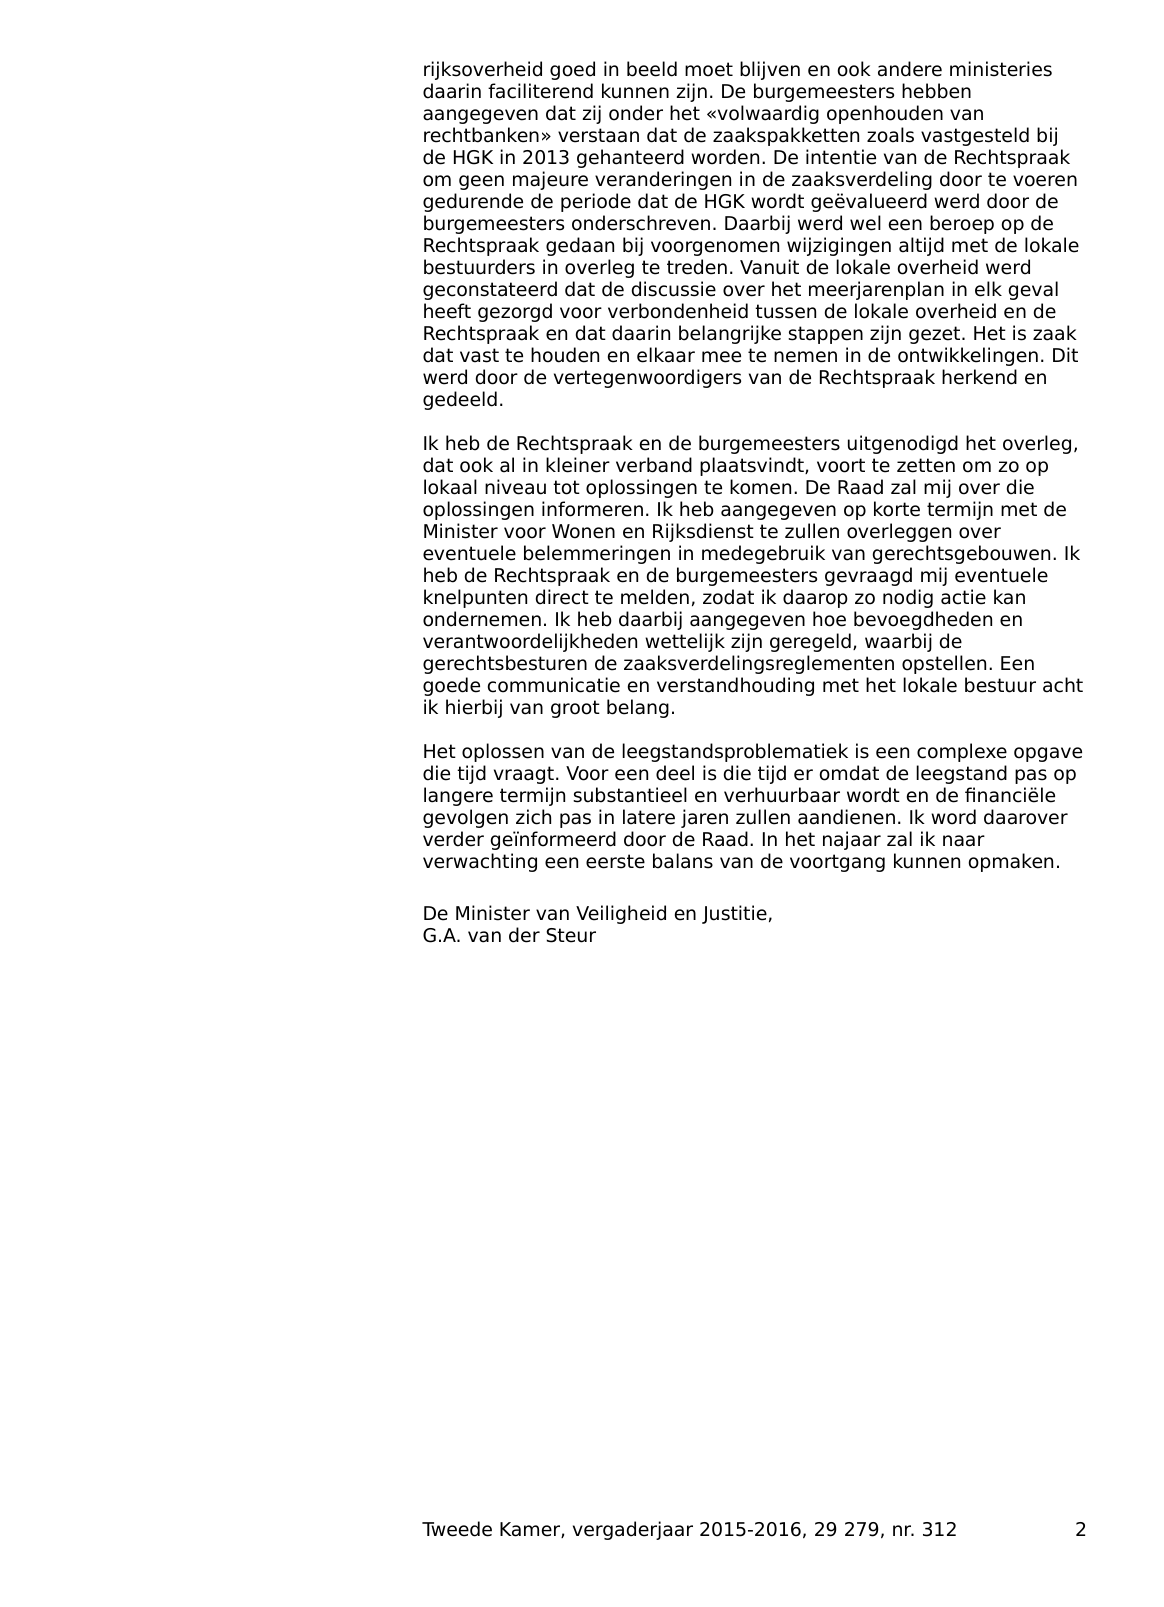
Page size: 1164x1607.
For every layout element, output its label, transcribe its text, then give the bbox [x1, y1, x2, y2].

text rijksoverheid goed in beeld moet blijven en ook andere ministeries daarin faciliterend kunnen zijn. De burgemeesters hebben aangegeven dat zij onder het «volwaardig openhouden van rechtbanken» verstaan dat de zaakspakketten zoals vastgesteld bij de HGK in 2013 gehanteerd worden. De intentie van de Rechtspraak om geen majeure veranderingen in de zaaksverdeling door te voeren gedurende de periode dat de HGK wordt geëvalueerd werd door de burgemeesters onderschreven. Daarbij werd wel een beroep op de Rechtspraak gedaan bij voorgenomen wijzigingen altijd met de lokale bestuurders in overleg te treden. Vanuit de lokale overheid werd geconstateerd dat de discussie over het meerjarenplan in elk geval heeft gezorgd voor verbondenheid tussen de lokale overheid en de Rechtspraak en dat daarin belangrijke stappen zijn gezet. Het is zaak dat vast te houden en elkaar mee te nemen in de ontwikkelingen. Dit werd door de vertegenwoordigers van de Rechtspraak herkend en gedeeld. [422, 59, 1087, 411]
text Ik heb de Rechtspraak en de burgemeesters uitgenodigd het overleg, dat ook al in kleiner verband plaatsvindt, voort te zetten om zo op lokaal niveau tot oplossingen te komen. De Raad zal mij over die oplossingen informeren. Ik heb aangegeven op korte termijn met de Minister voor Wonen en Rijksdienst te zullen overleggen over eventuele belemmeringen in medegebruik van gerechtsgebouwen. Ik heb de Rechtspraak en de burgemeesters gevraagd mij eventuele knelpunten direct te melden, zodat ik daarop zo nodig actie kan ondernemen. Ik heb daarbij aangegeven hoe bevoegdheden en verantwoordelijkheden wettelijk zijn geregeld, waarbij de gerechtsbesturen de zaaksverdelingsreglementen opstellen. Een goede communicatie en verstandhouding met het lokale bestuur acht ik hierbij van groot belang. [422, 433, 1087, 719]
text De Minister van Veiligheid en Justitie, G.A. van der Steur [422, 903, 1087, 947]
text Het oplossen van de leegstandsproblematiek is een complexe opgave die tijd vraagt. Voor een deel is die tijd er omdat de leegstand pas op langere termijn substantieel en verhuurbaar wordt en de financiële gevolgen zich pas in latere jaren zullen aandienen. Ik word daarover verder geïnformeerd door de Raad. In het najaar zal ik naar verwachting een eerste balans van de voortgang kunnen opmaken. [422, 741, 1087, 873]
